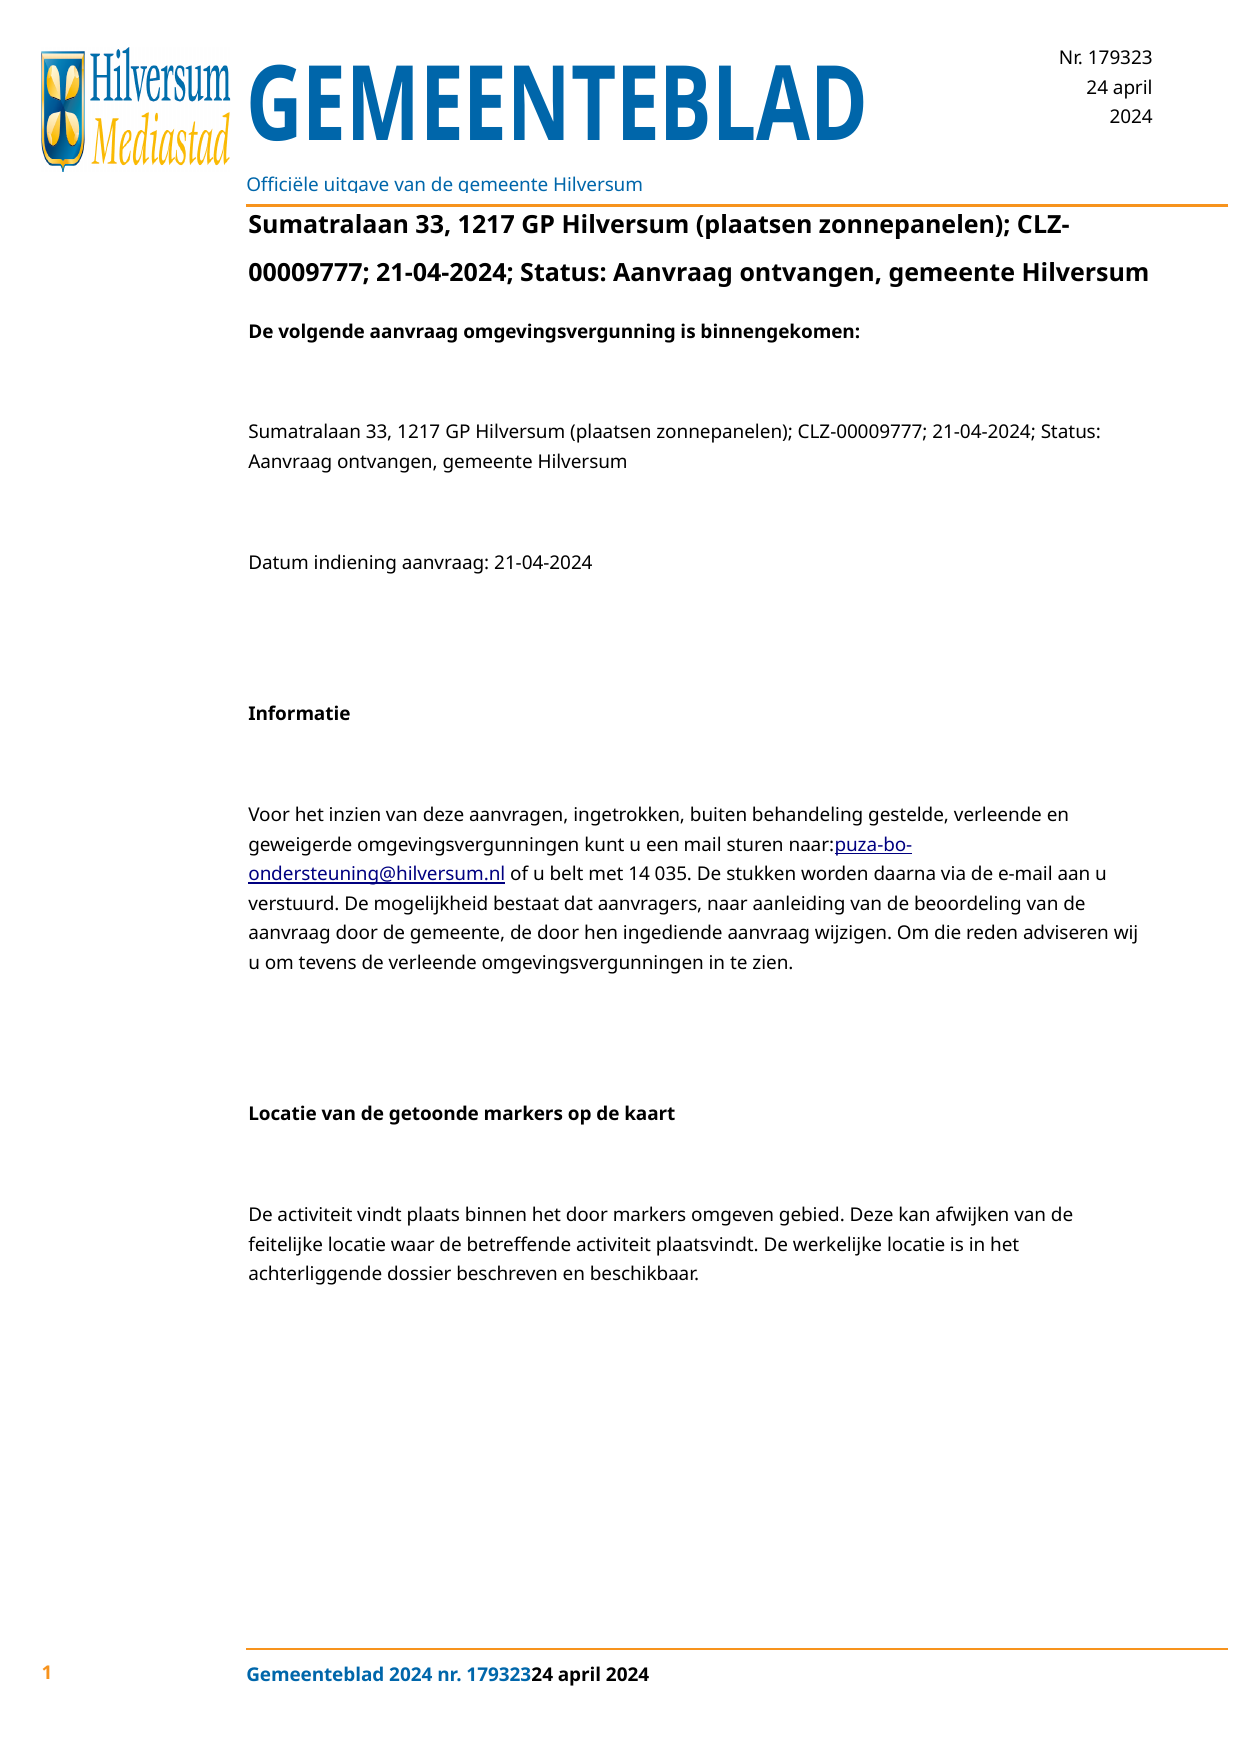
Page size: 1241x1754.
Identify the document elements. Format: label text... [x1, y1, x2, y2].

picture [41, 47, 231, 172]
text Sumatralaan 33, 1217 GP Hilversum (plaatsen zonnepanelen); CLZ-00009777; 21-04-2024; Status: Aanvraag ontvangen, gemeente Hilversum [248, 207, 1152, 288]
text De volgende aanvraag omgevingsvergunning is binnengekomen: [248, 318, 1152, 344]
text Voor het inzien van deze aanvragen, ingetrokken, buiten behandeling gestelde, verleende en geweigerde omgevingsvergunningen kunt u een mail sturen naar:puza-bo-ondersteuning@hilversum.nl of u belt met 14 035. De stukken worden daarna via de e-mail aan u verstuurd. De mogelijkheid bestaat dat aanvragers, naar aanleiding van de beoordeling van de aanvraag door de gemeente, de door hen ingediende aanvraag wijzigen. Om die reden adviseren wij u om tevens de verleende omgevingsvergunningen in te zien. [248, 801, 1152, 975]
text Informatie [248, 700, 1152, 726]
text De activiteit vindt plaats binnen het door markers omgeven gebied. Deze kan afwijken van de feitelijke locatie waar de betreffende activiteit plaatsvindt. De werkelijke locatie is in het achterliggende dossier beschreven en beschikbaar. [248, 1201, 1152, 1286]
text Locatie van de getoonde markers op de kaart [248, 1100, 1152, 1126]
text Datum indiening aanvraag: 21-04-2024 [248, 549, 1152, 575]
text Sumatralaan 33, 1217 GP Hilversum (plaatsen zonnepanelen); CLZ-00009777; 21-04-2024; Status: Aanvraag ontvangen, gemeente Hilversum [248, 419, 1152, 474]
